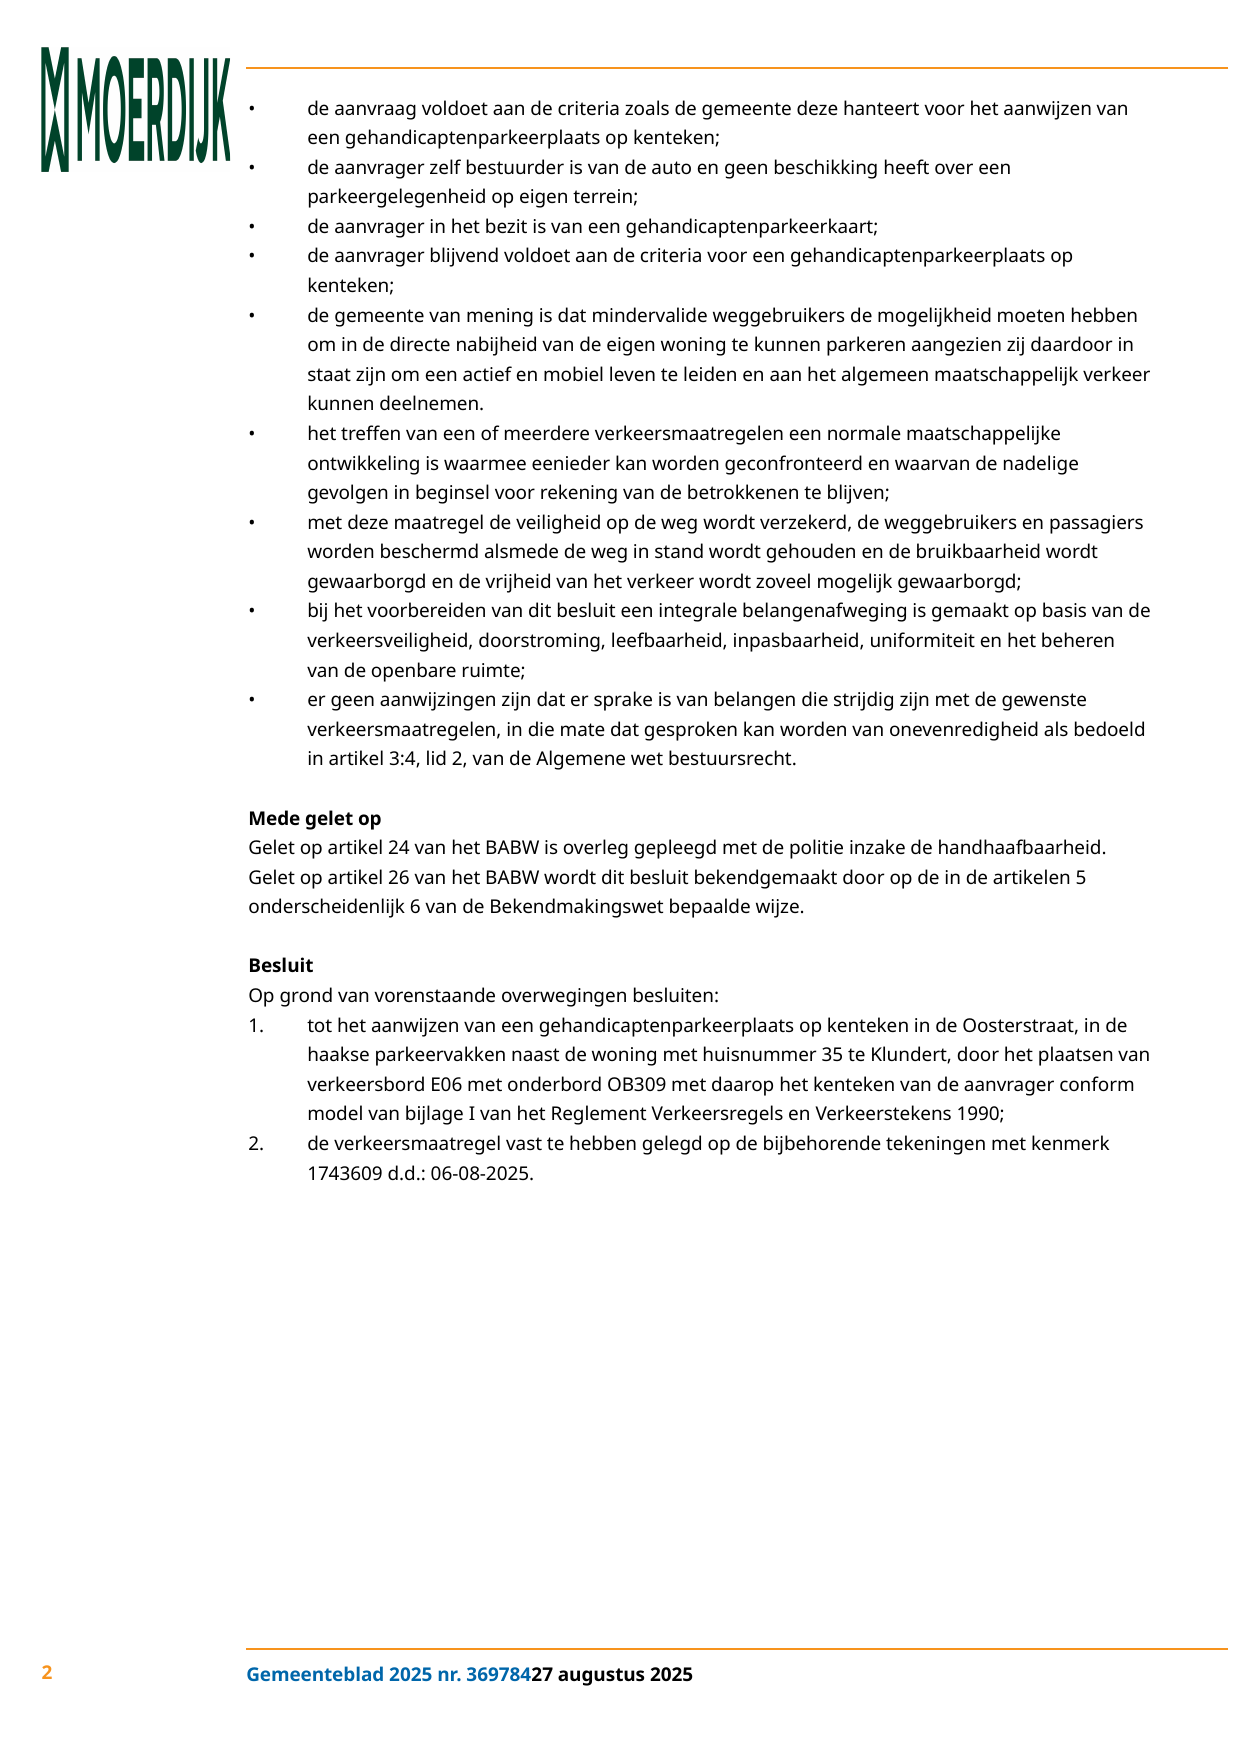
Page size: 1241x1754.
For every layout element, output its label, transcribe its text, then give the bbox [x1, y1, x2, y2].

text Gelet op artikel 26 van het BABW wordt dit besluit bekendgemaakt door op de in de artikelen 5 onderscheidenlijk 6 van de Bekendmakingswet bepaalde wijze. [248, 864, 1152, 919]
list het treffen van een of meerdere verkeersmaatregelen een normale maatschappelijke ontwikkeling is waarmee eenieder kan worden geconfronteerd en waarvan de nadelige gevolgen in beginsel voor rekening van de betrokkenen te blijven; [248, 420, 1152, 505]
text Op grond van vorenstaande overwegingen besluiten: [248, 982, 1152, 1008]
list de aanvraag voldoet aan de criteria zoals de gemeente deze hanteert voor het aanwijzen van een gehandicaptenparkeerplaats op kenteken; [248, 95, 1152, 150]
list tot het aanwijzen van een gehandicaptenparkeerplaats op kenteken in de Oosterstraat, in de haakse parkeervakken naast de woning met huisnummer 35 te Klundert, door het plaatsen van verkeersbord E06 met onderbord OB309 met daarop het kenteken van de aanvrager conform model van bijlage I van het Reglement Verkeersregels en Verkeerstekens 1990; [248, 1012, 1152, 1126]
list de aanvrager in het bezit is van een gehandicaptenparkeerkaart; [248, 213, 1152, 239]
list de aanvrager zelf bestuurder is van de auto en geen beschikking heeft over een parkeergelegenheid op eigen terrein; [248, 154, 1152, 209]
list de verkeersmaatregel vast te hebben gelegd op de bijbehorende tekeningen met kenmerk 1743609 d.d.: 06-08-2025. [248, 1130, 1152, 1186]
text Mede gelet op [248, 805, 1152, 831]
picture [41, 47, 231, 172]
text Gelet op artikel 24 van het BABW is overleg gepleegd met de politie inzake de handhaafbaarheid. [248, 834, 1152, 860]
list bij het voorbereiden van dit besluit een integrale belangenafweging is gemaakt op basis van de verkeersveiligheid, doorstroming, leefbaarheid, inpasbaarheid, uniformiteit en het beheren van de openbare ruimte; [248, 598, 1152, 683]
list de gemeente van mening is dat mindervalide weggebruikers de mogelijkheid moeten hebben om in de directe nabijheid van de eigen woning te kunnen parkeren aangezien zij daardoor in staat zijn om een actief en mobiel leven te leiden en aan het algemeen maatschappelijk verkeer kunnen deelnemen. [248, 302, 1152, 416]
list met deze maatregel de veiligheid op de weg wordt verzekerd, de weggebruikers en passagiers worden beschermd alsmede de weg in stand wordt gehouden en de bruikbaarheid wordt gewaarborgd en de vrijheid van het verkeer wordt zoveel mogelijk gewaarborgd; [248, 509, 1152, 594]
text Besluit [248, 953, 1152, 978]
list de aanvrager blijvend voldoet aan de criteria voor een gehandicaptenparkeerplaats op kenteken; [248, 243, 1152, 298]
list er geen aanwijzingen zijn dat er sprake is van belangen die strijdig zijn met de gewenste verkeersmaatregelen, in die mate dat gesproken kan worden van onevenredigheid als bedoeld in artikel 3:4, lid 2, van de Algemene wet bestuursrecht. [248, 686, 1152, 771]
